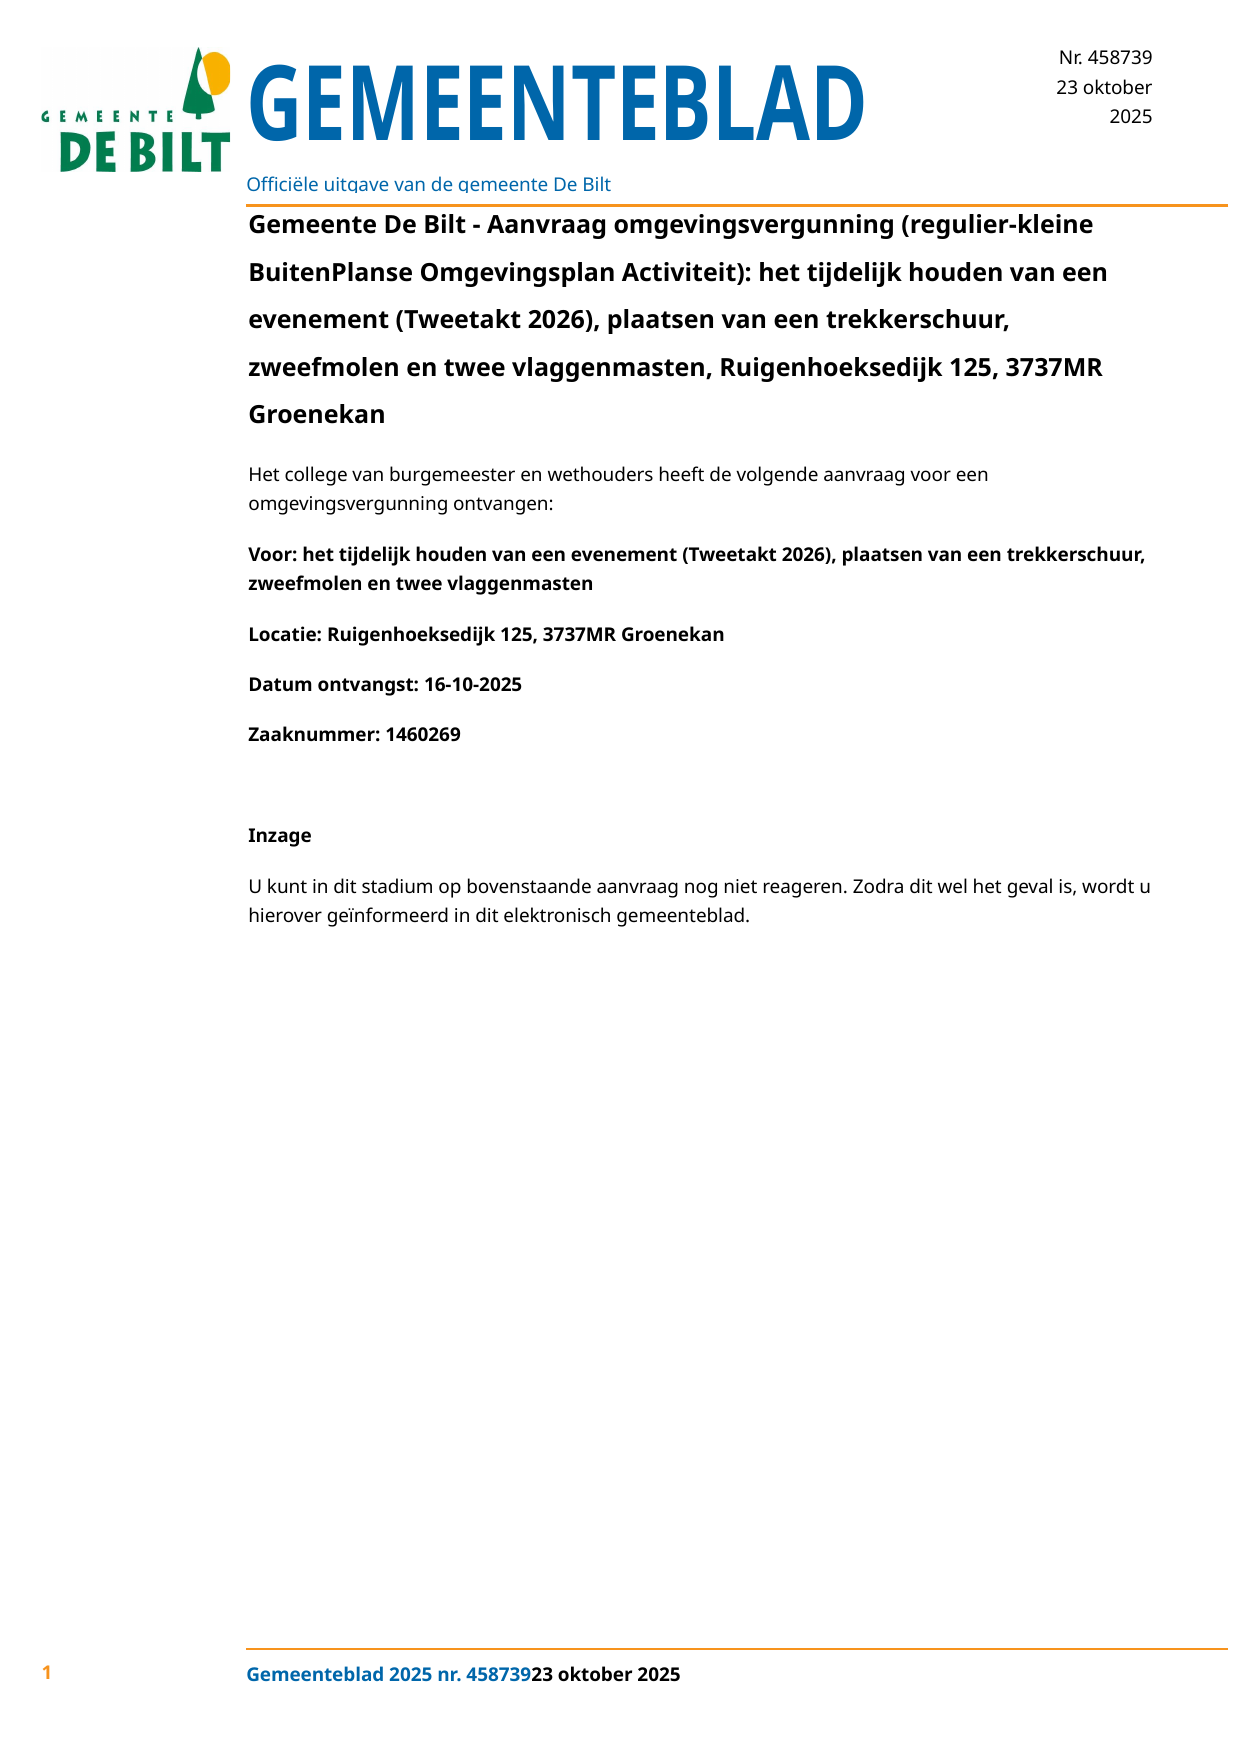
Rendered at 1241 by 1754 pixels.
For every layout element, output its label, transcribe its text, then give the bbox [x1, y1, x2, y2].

text Datum ontvangst: 16-10-2025 [248, 671, 1152, 697]
text Gemeente De Bilt - Aanvraag omgevingsvergunning (regulier-kleine BuitenPlanse Omgevingsplan Activiteit): het tijdelijk houden van een evenement (Tweetakt 2026), plaatsen van een trekkerschuur, zweefmolen en twee vlaggenmasten, Ruigenhoeksedijk 125, 3737MR Groenekan [248, 207, 1152, 431]
text Inzage [248, 822, 1152, 848]
text Zaaknummer: 1460269 [248, 722, 1152, 747]
picture [41, 47, 231, 172]
text Het college van burgemeester en wethouders heeft de volgende aanvraag voor een omgevingsvergunning ontvangen: [248, 461, 1152, 516]
text U kunt in dit stadium op bovenstaande aanvraag nog niet reageren. Zodra dit wel het geval is, wordt u hierover geïnformeerd in dit elektronisch gemeenteblad. [248, 873, 1152, 928]
text Locatie: Ruigenhoeksedijk 125, 3737MR Groenekan [248, 621, 1152, 646]
text Voor: het tijdelijk houden van een evenement (Tweetakt 2026), plaatsen van een trekkerschuur, zweefmolen en twee vlaggenmasten [248, 541, 1152, 596]
